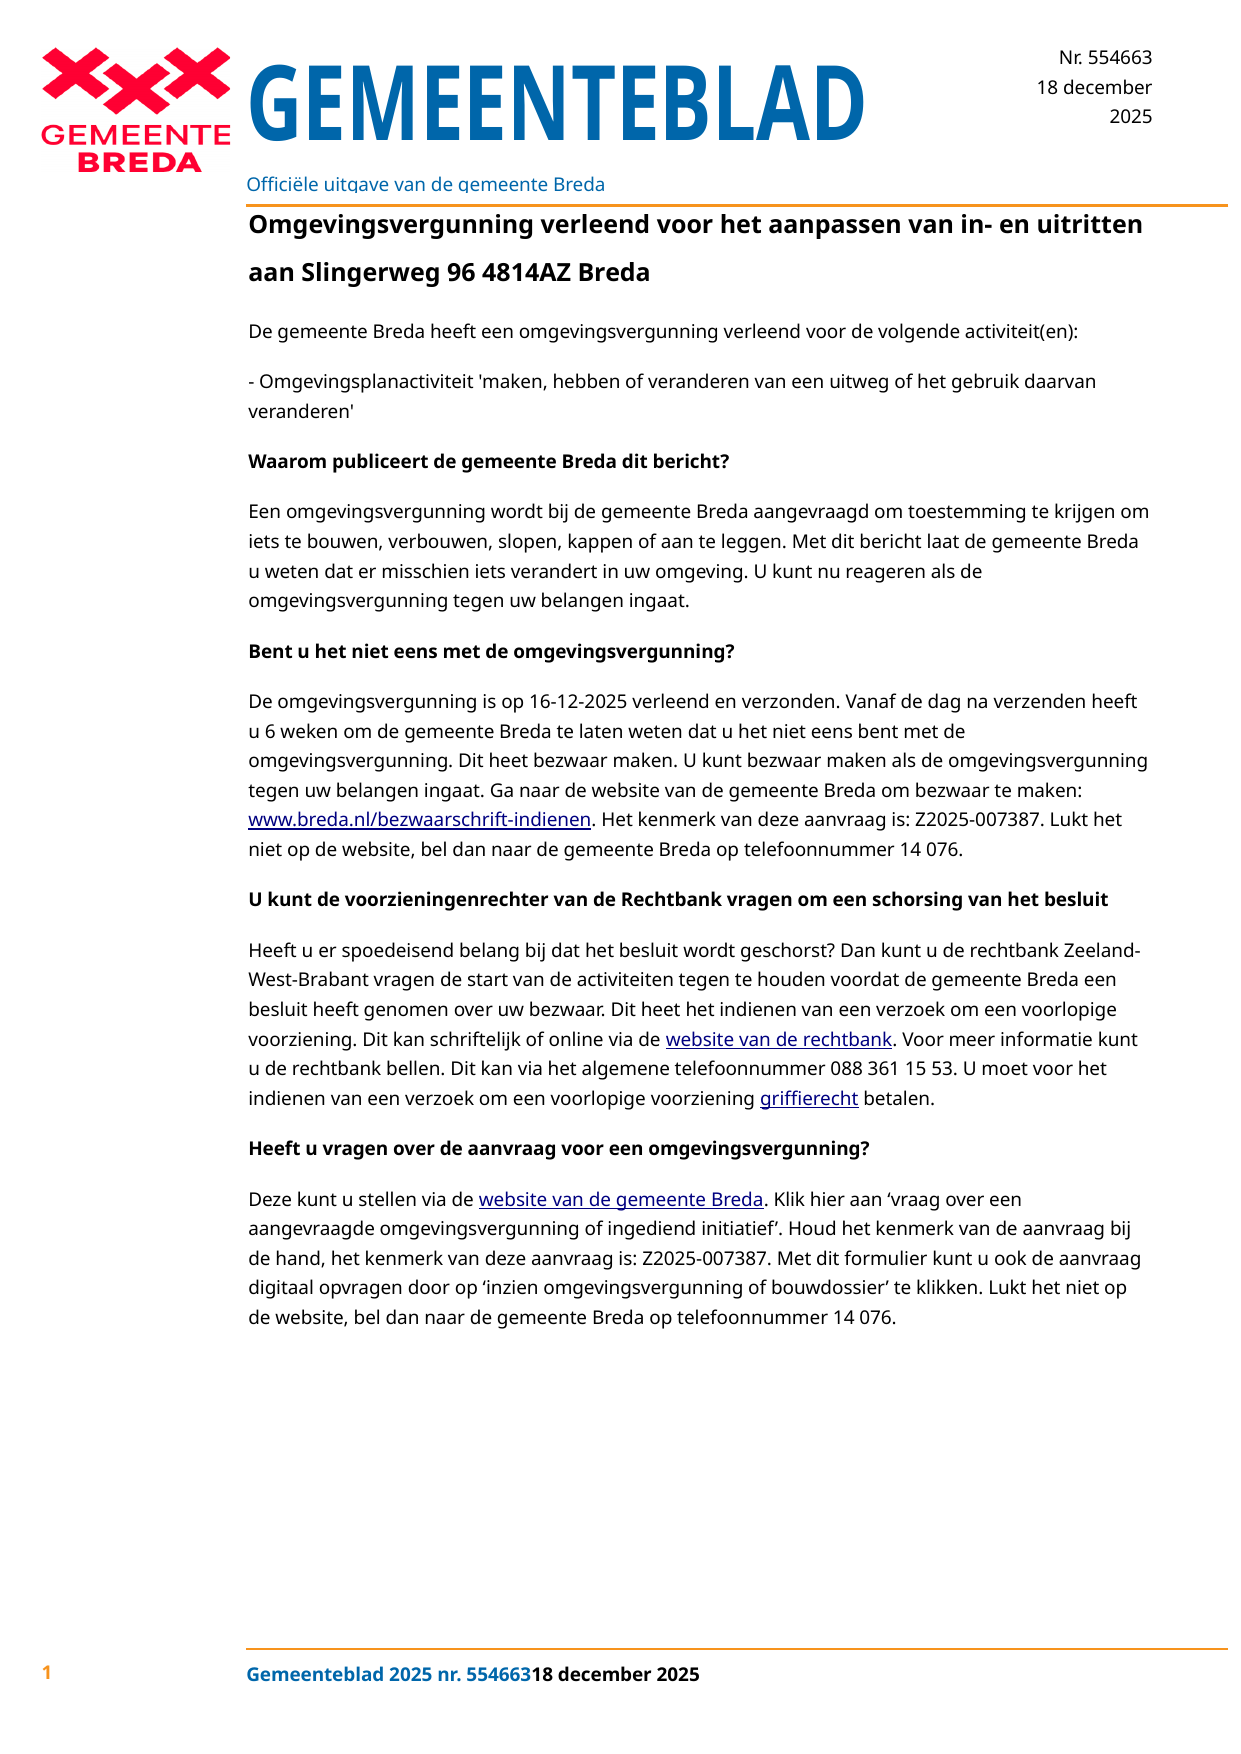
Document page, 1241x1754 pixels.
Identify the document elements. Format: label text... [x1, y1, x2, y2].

text Waarom publiceert de gemeente Breda dit bericht? [248, 448, 1152, 474]
text Bent u het niet eens met de omgevingsvergunning? [248, 638, 1152, 664]
text Heeft u vragen over de aanvraag voor een omgevingsvergunning? [248, 1135, 1152, 1161]
picture [41, 47, 231, 172]
text - Omgevingsplanactiviteit 'maken, hebben of veranderen van een uitweg of het gebruik daarvan veranderen' [248, 368, 1152, 424]
text Deze kunt u stellen via de website van de gemeente Breda. Klik hier aan ‘vraag over een aangevraagde omgevingsvergunning of ingediend initiatief’. Houd het kenmerk van de aanvraag bij de hand, het kenmerk van deze aanvraag is: Z2025-007387. Met dit formulier kunt u ook de aanvraag digitaal opvragen door op ‘inzien omgevingsvergunning of bouwdossier’ te klikken. Lukt het niet op de website, bel dan naar de gemeente Breda op telefoonnummer 14 076. [248, 1186, 1152, 1330]
text Heeft u er spoedeisend belang bij dat het besluit wordt geschorst? Dan kunt u de rechtbank Zeeland-West-Brabant vragen de start van de activiteiten tegen te houden voordat de gemeente Breda een besluit heeft genomen over uw bezwaar. Dit heet het indienen van een verzoek om een voorlopige voorziening. Dit kan schriftelijk of online via de website van de rechtbank. Voor meer informatie kunt u de rechtbank bellen. Dit kan via het algemene telefoonnummer 088 361 15 53. U moet voor het indienen van een verzoek om een voorlopige voorziening griffierecht betalen. [248, 937, 1152, 1111]
text U kunt de voorzieningenrechter van de Rechtbank vragen om een schorsing van het besluit [248, 887, 1152, 912]
text Een omgevingsvergunning wordt bij de gemeente Breda aangevraagd om toestemming te krijgen om iets te bouwen, verbouwen, slopen, kappen of aan te leggen. Met dit bericht laat de gemeente Breda u weten dat er misschien iets verandert in uw omgeving. U kunt nu reageren als de omgevingsvergunning tegen uw belangen ingaat. [248, 499, 1152, 613]
text De omgevingsvergunning is op 16-12-2025 verleend en verzonden. Vanaf de dag na verzenden heeft u 6 weken om de gemeente Breda te laten weten dat u het niet eens bent met de omgevingsvergunning. Dit heet bezwaar maken. U kunt bezwaar maken als de omgevingsvergunning tegen uw belangen ingaat. Ga naar de website van de gemeente Breda om bezwaar te maken: www.breda.nl/bezwaarschrift-indienen. Het kenmerk van deze aanvraag is: Z2025-007387. Lukt het niet op de website, bel dan naar de gemeente Breda op telefoonnummer 14 076. [248, 688, 1152, 862]
text De gemeente Breda heeft een omgevingsvergunning verleend voor de volgende activiteit(en): [248, 318, 1152, 344]
text Omgevingsvergunning verleend voor het aanpassen van in- en uitritten aan Slingerweg 96 4814AZ Breda [248, 207, 1152, 288]
